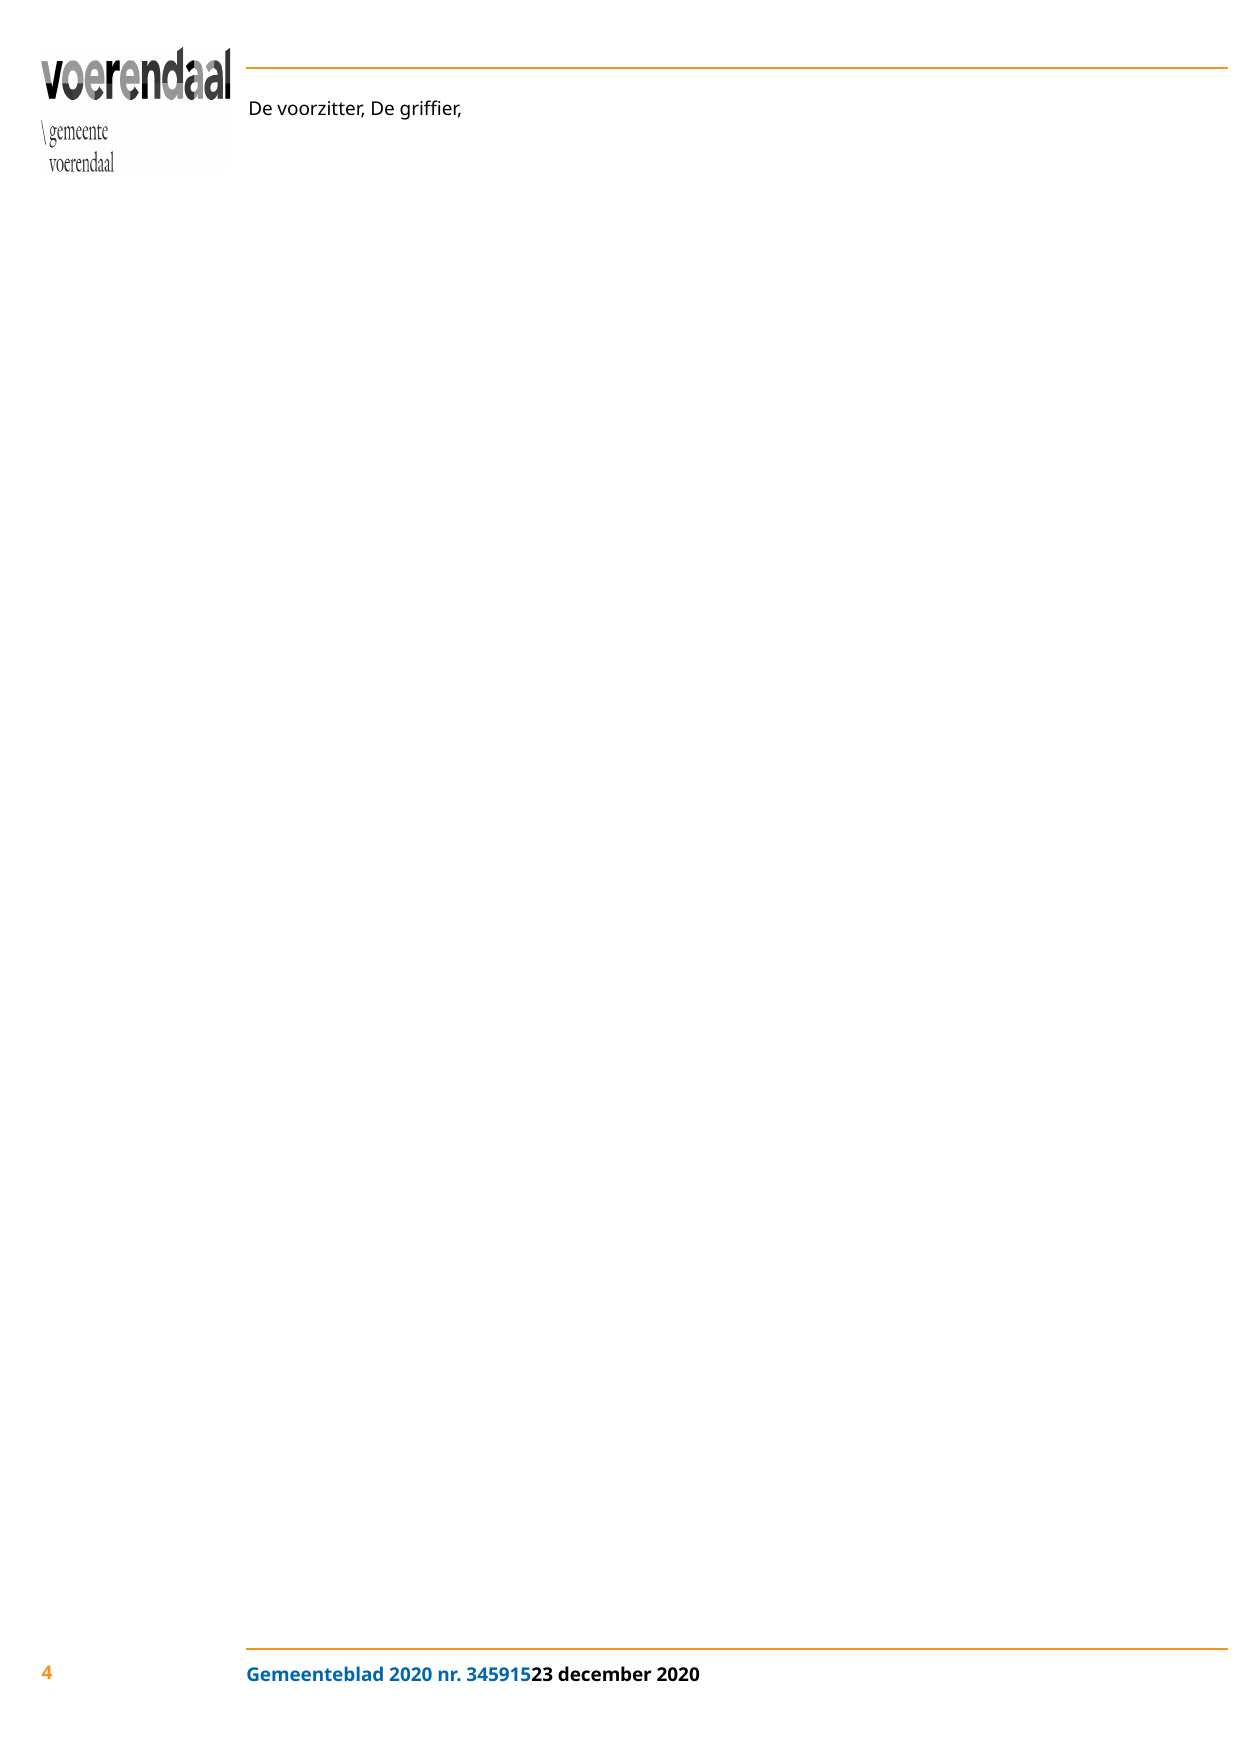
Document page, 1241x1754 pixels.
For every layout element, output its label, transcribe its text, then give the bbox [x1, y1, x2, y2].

picture [41, 47, 231, 172]
text De voorzitter, De griffier, [248, 95, 1152, 121]
